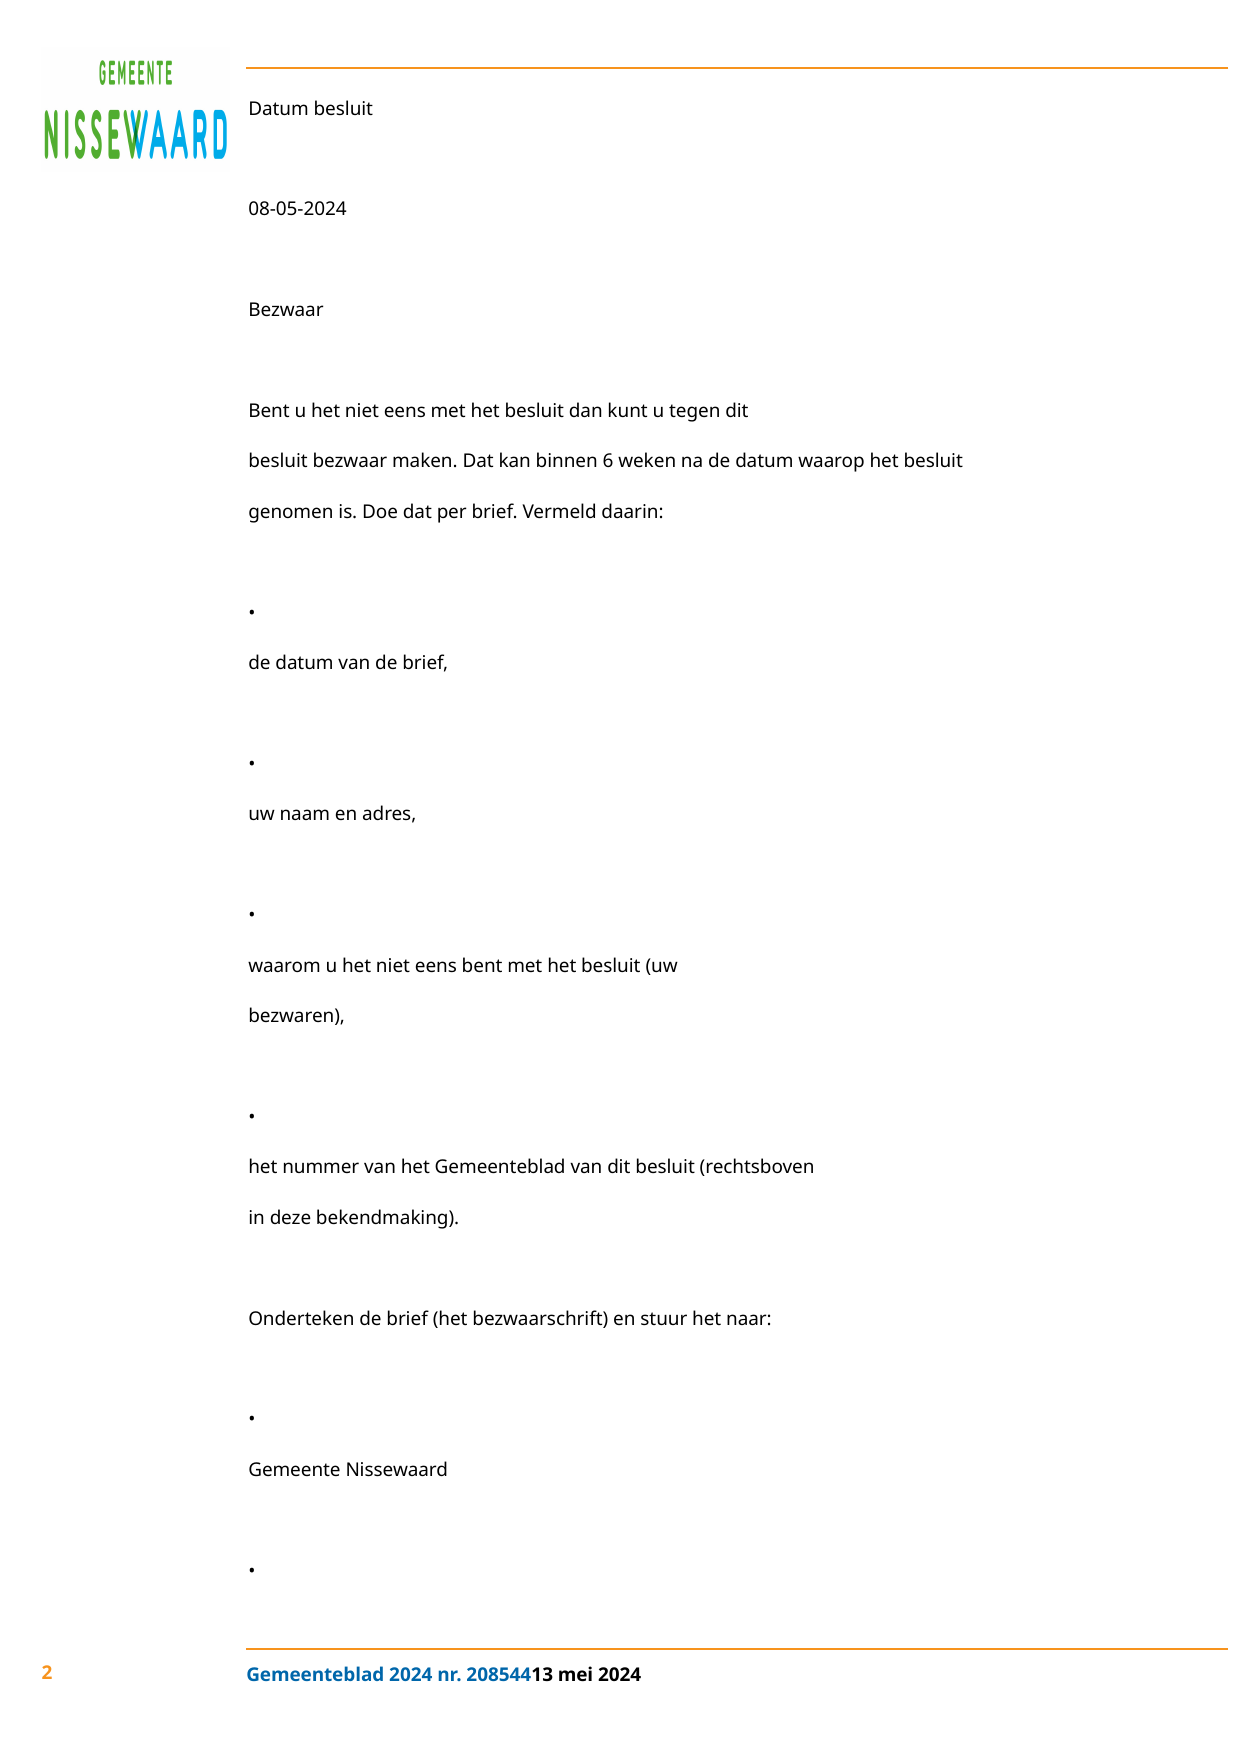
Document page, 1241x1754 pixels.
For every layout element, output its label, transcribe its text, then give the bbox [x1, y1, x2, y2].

text de datum van de brief, [248, 649, 1152, 675]
text Bent u het niet eens met het besluit dan kunt u tegen dit [248, 397, 1152, 423]
text Datum besluit [248, 95, 1152, 121]
text waarom u het niet eens bent met het besluit (uw [248, 952, 1152, 978]
picture [41, 47, 231, 172]
text • [248, 1406, 1152, 1431]
text uw naam en adres, [248, 801, 1152, 826]
text genomen is. Doe dat per brief. Vermeld daarin: [248, 498, 1152, 524]
text • [248, 750, 1152, 776]
text in deze bekendmaking). [248, 1204, 1152, 1230]
text Gemeente Nissewaard [248, 1456, 1152, 1482]
text besluit bezwaar maken. Dat kan binnen 6 weken na de datum waarop het besluit [248, 448, 1152, 473]
text Bezwaar [248, 296, 1152, 322]
text • [248, 1557, 1152, 1583]
text Onderteken de brief (het bezwaarschrift) en stuur het naar: [248, 1305, 1152, 1331]
text 08-05-2024 [248, 196, 1152, 221]
text bezwaren), [248, 1002, 1152, 1028]
text • [248, 599, 1152, 625]
text het nummer van het Gemeenteblad van dit besluit (rechtsboven [248, 1153, 1152, 1179]
text • [248, 901, 1152, 927]
text • [248, 1103, 1152, 1129]
